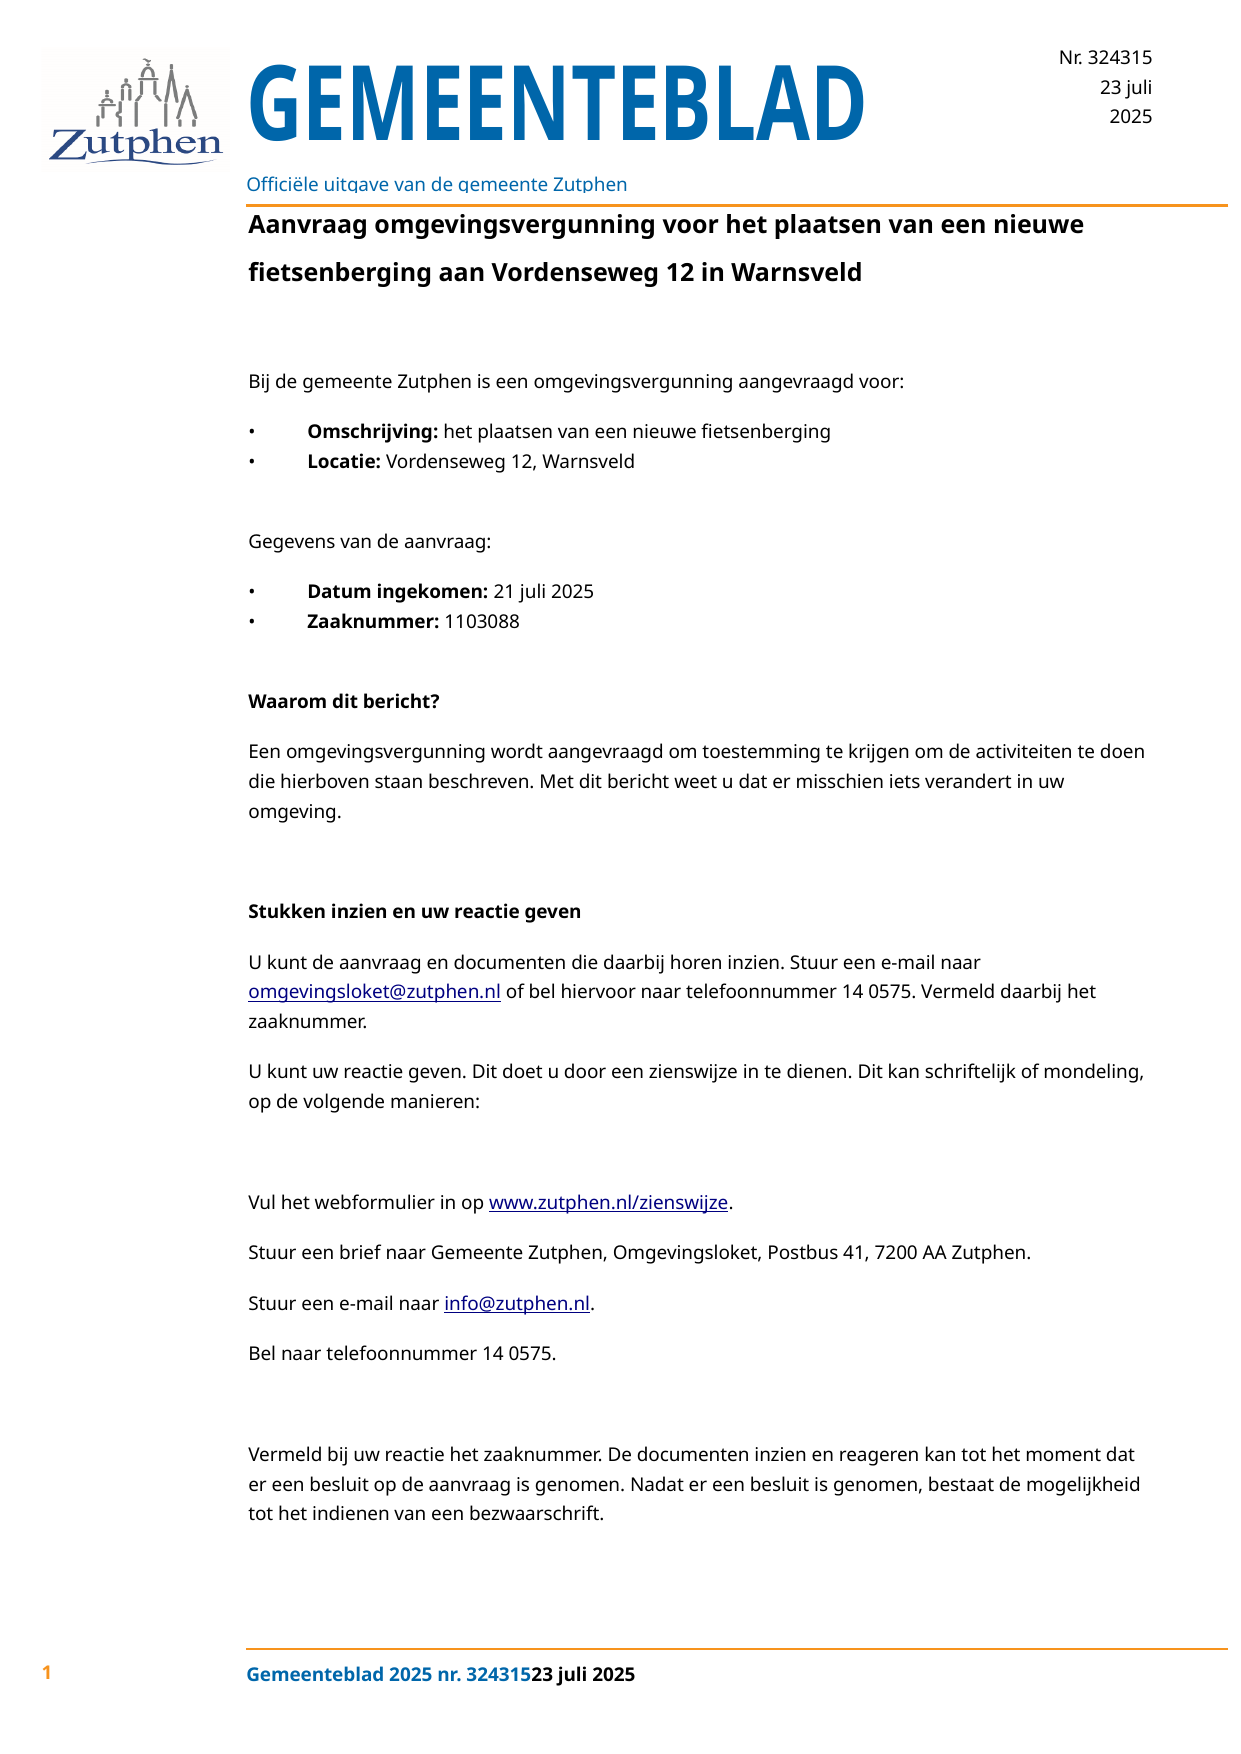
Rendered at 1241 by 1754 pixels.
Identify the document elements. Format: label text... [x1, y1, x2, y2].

text Vul het webformulier in op www.zutphen.nl/zienswijze. [248, 1189, 1152, 1215]
text Bel naar telefoonnummer 14 0575. [248, 1340, 1152, 1366]
text Bij de gemeente Zutphen is een omgevingsvergunning aangevraagd voor: [248, 368, 1152, 394]
list Datum ingekomen: 21 juli 2025 [248, 579, 1152, 604]
picture [41, 47, 231, 172]
text Vermeld bij uw reactie het zaaknummer. De documenten inzien en reageren kan tot het moment dat er een besluit op de aanvraag is genomen. Nadat er een besluit is genomen, bestaat de mogelijkheid tot het indienen van een bezwaarschrift. [248, 1441, 1152, 1526]
text Gegevens van de aanvraag: [248, 528, 1152, 554]
text Stuur een e-mail naar info@zutphen.nl. [248, 1290, 1152, 1316]
text Waarom dit bericht? [248, 688, 1152, 714]
text Aanvraag omgevingsvergunning voor het plaatsen van een nieuwe fietsenberging aan Vordenseweg 12 in Warnsveld [248, 207, 1152, 288]
list Zaaknummer: 1103088 [248, 608, 1152, 634]
text Stukken inzien en uw reactie geven [248, 899, 1152, 924]
text Stuur een brief naar Gemeente Zutphen, Omgevingsloket, Postbus 41, 7200 AA Zutphen. [248, 1239, 1152, 1265]
text U kunt uw reactie geven. Dit doet u door een zienswijze in te dienen. Dit kan schriftelijk of mondeling, op de volgende manieren: [248, 1059, 1152, 1114]
text Een omgevingsvergunning wordt aangevraagd om toestemming te krijgen om de activiteiten te doen die hierboven staan beschreven. Met dit bericht weet u dat er misschien iets verandert in uw omgeving. [248, 739, 1152, 824]
list Locatie: Vordenseweg 12, Warnsveld [248, 448, 1152, 474]
text U kunt de aanvraag en documenten die daarbij horen inzien. Stuur een e-mail naar omgevingsloket@zutphen.nl of bel hiervoor naar telefoonnummer 14 0575. Vermeld daarbij het zaaknummer. [248, 949, 1152, 1034]
list Omschrijving: het plaatsen van een nieuwe fietsenberging [248, 419, 1152, 444]
